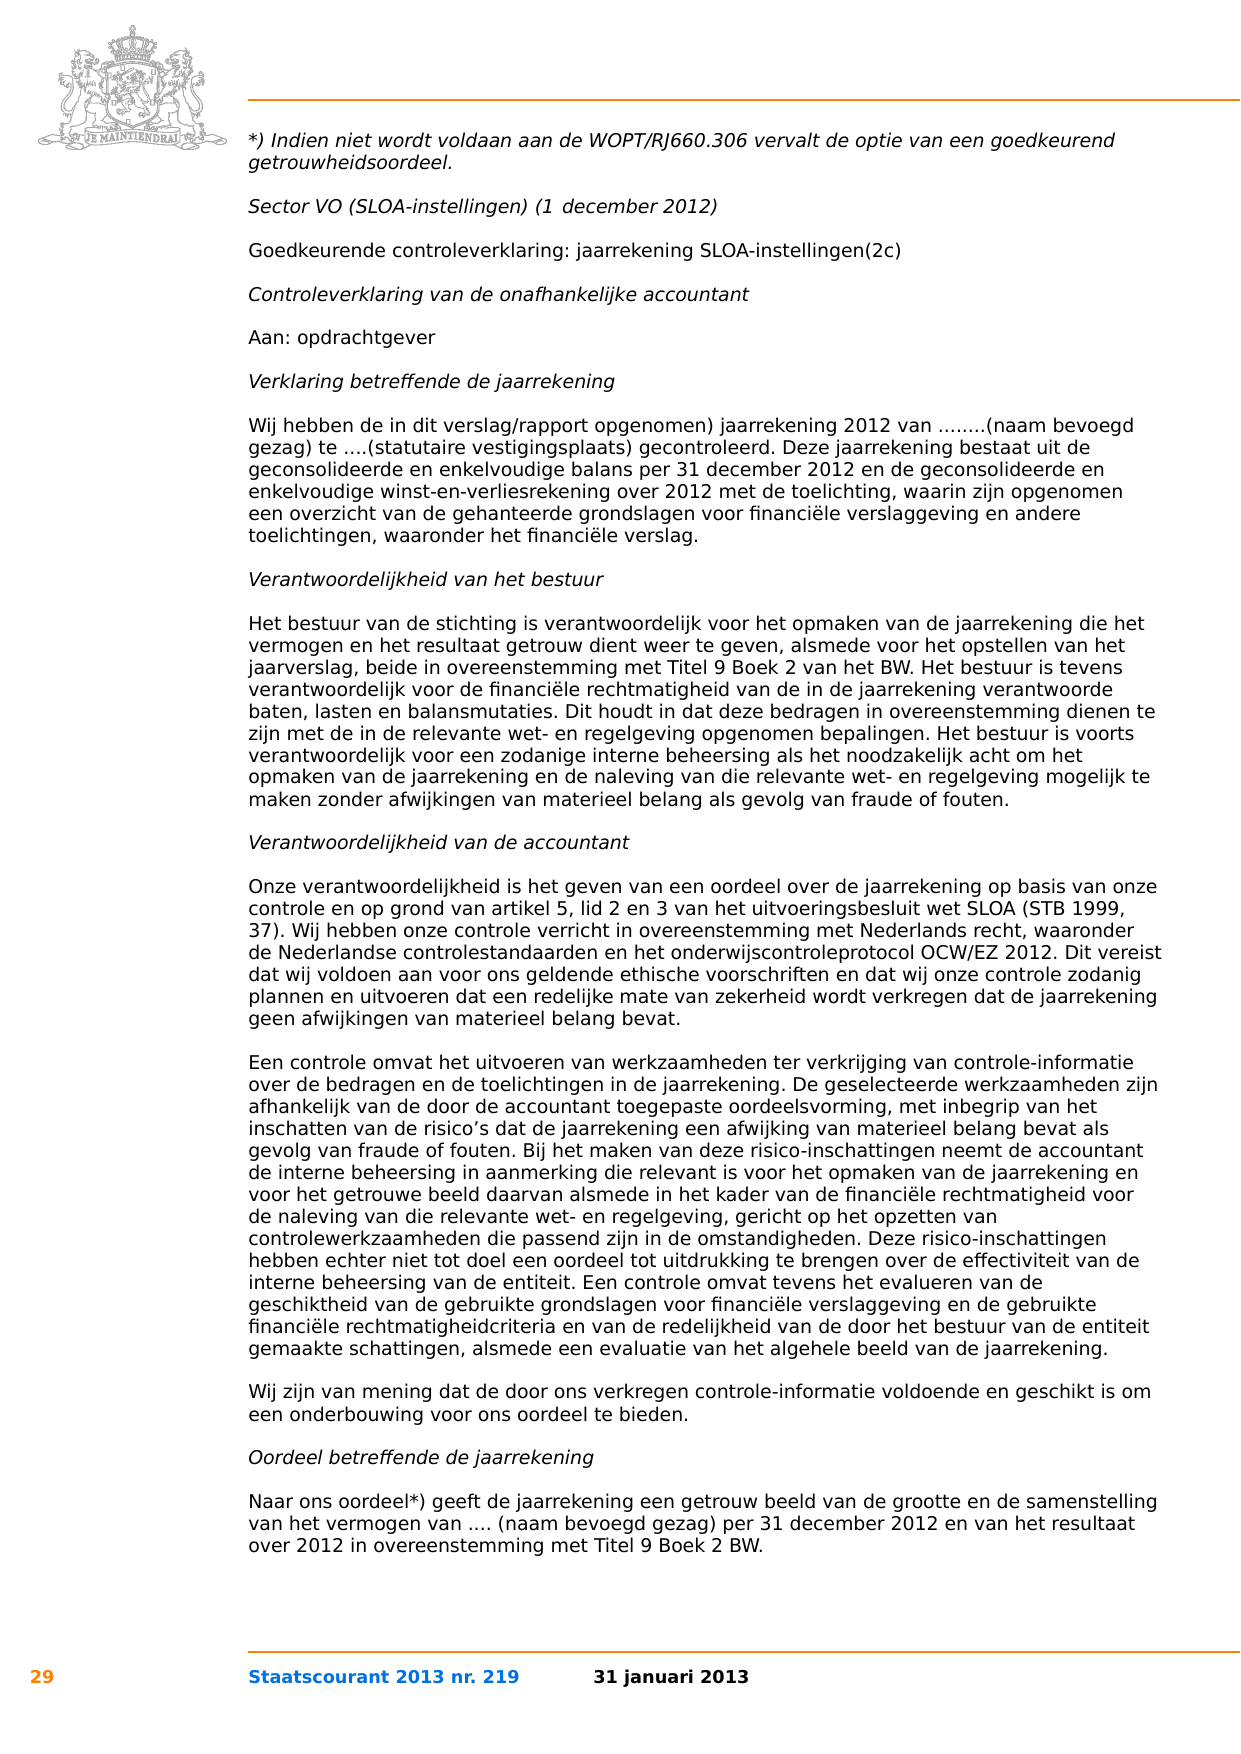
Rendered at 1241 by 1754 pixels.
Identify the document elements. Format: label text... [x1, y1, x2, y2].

text Het bestuur van de stichting is verantwoordelijk voor het opmaken van de jaarrekening die het vermogen en het resultaat getrouw dient weer te geven, alsmede voor het opstellen van het jaarverslag, beide in overeenstemming met Titel 9 Boek 2 van het BW. Het bestuur is tevens verantwoordelijk voor de financiële rechtmatigheid van de in de jaarrekening verantwoorde baten, lasten en balansmutaties. Dit houdt in dat deze bedragen in overeenstemming dienen te zijn met de in de relevante wet- en regelgeving opgenomen bepalingen. Het bestuur is voorts verantwoordelijk voor een zodanige interne beheersing als het noodzakelijk acht om het opmaken van de jaarrekening en de naleving van die relevante wet- en regelgeving mogelijk te maken zonder afwijkingen van materieel belang als gevolg van fraude of fouten. [248, 613, 1163, 810]
text Goedkeurende controleverklaring: jaarrekening SLOA-instellingen(2c) [248, 239, 1163, 262]
subtitle Controleverklaring van de onafhankelijke accountant [248, 283, 1163, 305]
subtitle Sector VO (SLOA-instellingen) (1 december 2012) [248, 196, 1163, 218]
subtitle Oordeel betreffende de jaarrekening [248, 1447, 1163, 1469]
text Wij hebben de in dit verslag/rapport opgenomen) jaarrekening 2012 van ........(naam bevoegd gezag) te ....(statutaire vestigingsplaats) gecontroleerd. Deze jaarrekening bestaat uit de geconsolideerde en enkelvoudige balans per 31 december 2012 en de geconsolideerde en enkelvoudige winst-en-verliesrekening over 2012 met de toelichting, waarin zijn opgenomen een overzicht van de gehanteerde grondslagen voor financiële verslaggeving en andere toelichtingen, waaronder het financiële verslag. [248, 415, 1163, 547]
picture [38, 25, 227, 150]
text Naar ons oordeel*) geeft de jaarrekening een getrouw beeld van de grootte en de samenstelling van het vermogen van .... (naam bevoegd gezag) per 31 december 2012 en van het resultaat over 2012 in overeenstemming met Titel 9 Boek 2 BW. [248, 1491, 1163, 1557]
text Aan: opdrachtgever [248, 327, 1163, 349]
subtitle Verantwoordelijkheid van de accountant [248, 832, 1163, 854]
subtitle Verantwoordelijkheid van het bestuur [248, 569, 1163, 591]
text Onze verantwoordelijkheid is het geven van een oordeel over de jaarrekening op basis van onze controle en op grond van artikel 5, lid 2 en 3 van het uitvoeringsbesluit wet SLOA (STB 1999, 37). Wij hebben onze controle verricht in overeenstemming met Nederlands recht, waaronder de Nederlandse controlestandaarden en het onderwijscontroleprotocol OCW/EZ 2012. Dit vereist dat wij voldoen aan voor ons geldende ethische voorschriften en dat wij onze controle zodanig plannen en uitvoeren dat een redelijke mate van zekerheid wordt verkregen dat de jaarrekening geen afwijkingen van materieel belang bevat. [248, 876, 1163, 1030]
text Wij zijn van mening dat de door ons verkregen controle-informatie voldoende en geschikt is om een onderbouwing voor ons oordeel te bieden. [248, 1381, 1163, 1425]
subtitle Verklaring betreffende de jaarrekening [248, 371, 1163, 393]
text *) Indien niet wordt voldaan aan de WOPT/RJ660.306 vervalt de optie van een goedkeurend getrouwheidsoordeel. [248, 130, 1163, 174]
text Een controle omvat het uitvoeren van werkzaamheden ter verkrijging van controle-informatie over de bedragen en de toelichtingen in de jaarrekening. De geselecteerde werkzaamheden zijn afhankelijk van de door de accountant toegepaste oordeelsvorming, met inbegrip van het inschatten van de risico’s dat de jaarrekening een afwijking van materieel belang bevat als gevolg van fraude of fouten. Bij het maken van deze risico-inschattingen neemt de accountant de interne beheersing in aanmerking die relevant is voor het opmaken van de jaarrekening en voor het getrouwe beeld daarvan alsmede in het kader van de financiële rechtmatigheid voor de naleving van die relevante wet- en regelgeving, gericht op het opzetten van controlewerkzaamheden die passend zijn in de omstandigheden. Deze risico-inschattingen hebben echter niet tot doel een oordeel tot uitdrukking te brengen over de effectiviteit van de interne beheersing van de entiteit. Een controle omvat tevens het evalueren van de geschiktheid van de gebruikte grondslagen voor financiële verslaggeving en de gebruikte financiële rechtmatigheidcriteria en van de redelijkheid van de door het bestuur van de entiteit gemaakte schattingen, alsmede een evaluatie van het algehele beeld van de jaarrekening. [248, 1052, 1163, 1359]
